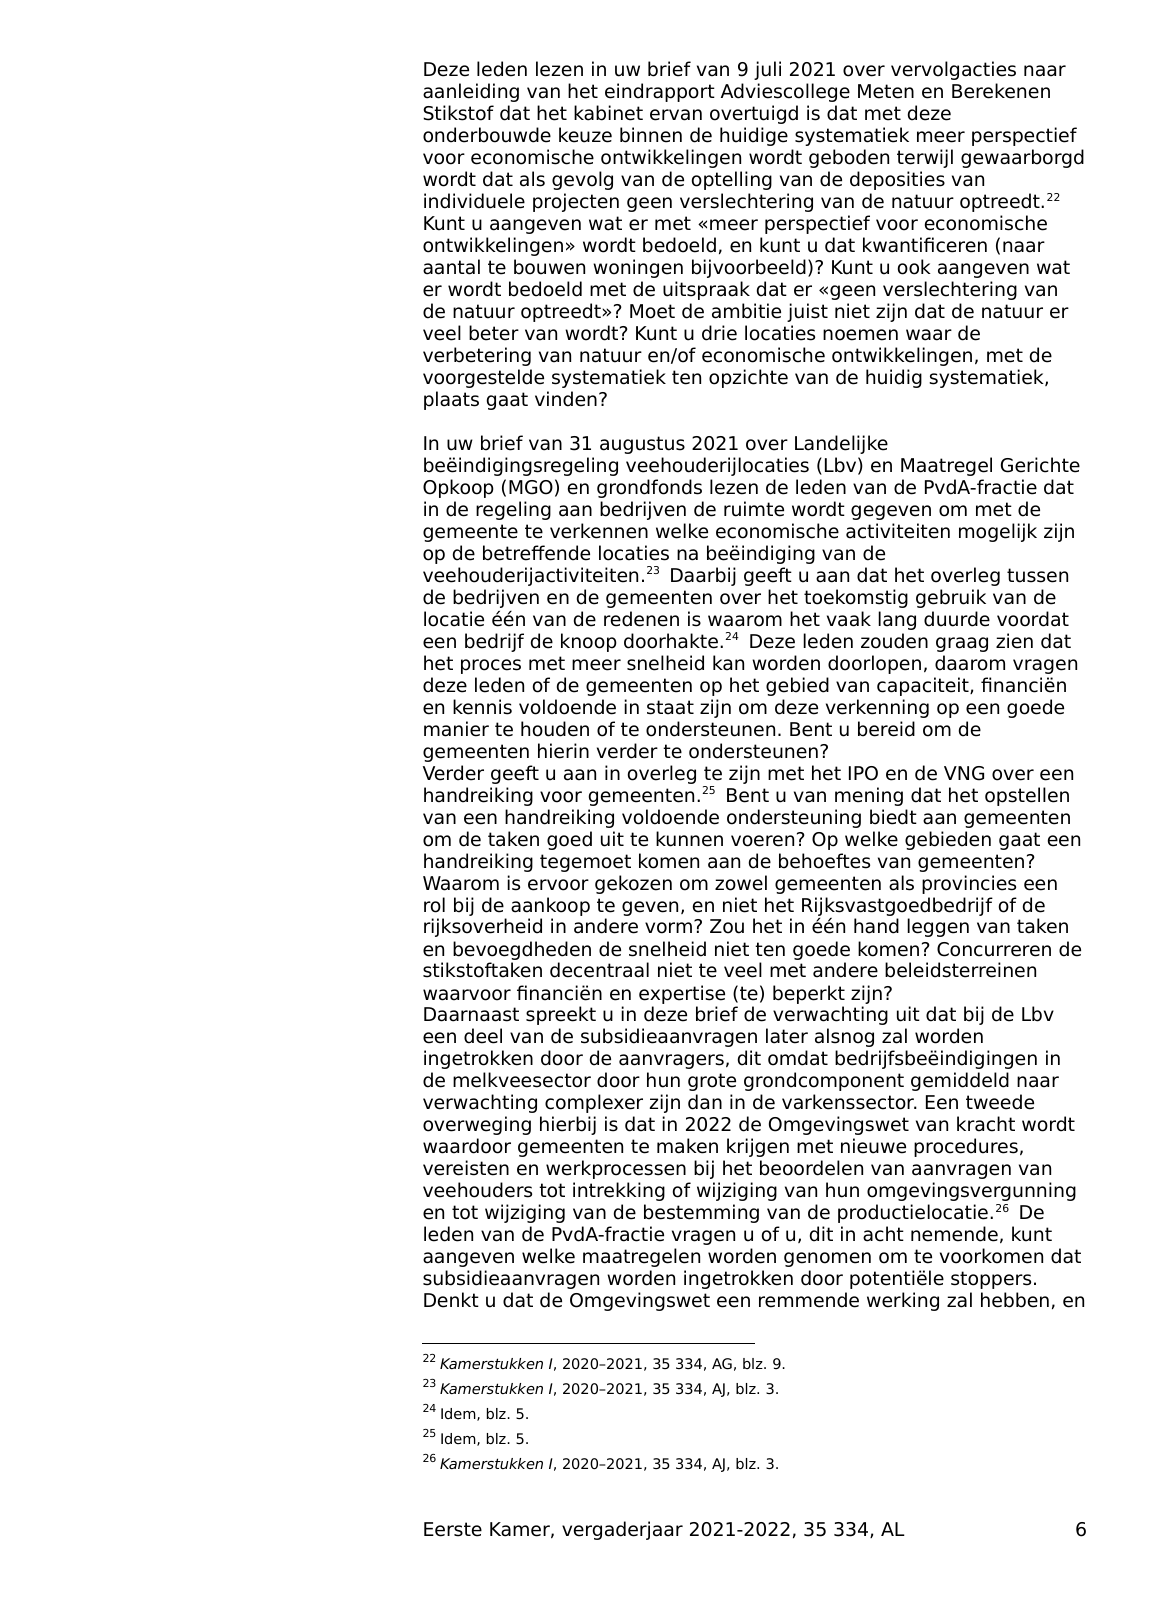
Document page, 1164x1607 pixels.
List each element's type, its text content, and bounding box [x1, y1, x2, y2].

text Kamerstukken I, 2020–2021, 35 334, AJ, blz. 3. [422, 1452, 1087, 1474]
text Kamerstukken I, 2020–2021, 35 334, AJ, blz. 3. [422, 1377, 1087, 1399]
text Deze leden lezen in uw brief van 9 juli 2021 over vervolgacties naar aanleiding van het eindrapport Adviescollege Meten en Berekenen Stikstof dat het kabinet ervan overtuigd is dat met deze onderbouwde keuze binnen de huidige systematiek meer perspectief voor economische ontwikkelingen wordt geboden terwijl gewaarborgd wordt dat als gevolg van de optelling van de deposities van individuele projecten geen verslechtering van de natuur optreedt. Kunt u aangeven wat er met «meer perspectief voor economische ontwikkelingen» wordt bedoeld, en kunt u dat kwantificeren (naar aantal te bouwen woningen bijvoorbeeld)? Kunt u ook aangeven wat er wordt bedoeld met de uitspraak dat er «geen verslechtering van de natuur optreedt»? Moet de ambitie juist niet zijn dat de natuur er veel beter van wordt? Kunt u drie locaties noemen waar de verbetering van natuur en/of economische ontwikkelingen, met de voorgestelde systematiek ten opzichte van de huidig systematiek, plaats gaat vinden? [422, 59, 1087, 411]
text Idem, blz. 5. [422, 1427, 1087, 1449]
text Verder geeft u aan in overleg te zijn met het IPO en de VNG over een handreiking voor gemeenten. Bent u van mening dat het opstellen van een handreiking voldoende ondersteuning biedt aan gemeenten om de taken goed uit te kunnen voeren? Op welke gebieden gaat een handreiking tegemoet komen aan de behoeftes van gemeenten? Waarom is ervoor gekozen om zowel gemeenten als provincies een rol bij de aankoop te geven, en niet het Rijksvastgoedbedrijf of de rijksoverheid in andere vorm? Zou het in één hand leggen van taken en bevoegdheden de snelheid niet ten goede komen? Concurreren de stikstoftaken decentraal niet te veel met andere beleidsterreinen waarvoor financiën en expertise (te) beperkt zijn? [422, 763, 1087, 1004]
text Idem, blz. 5. [422, 1402, 1087, 1424]
text Daarnaast spreekt u in deze brief de verwachting uit dat bij de Lbv een deel van de subsidieaanvragen later alsnog zal worden ingetrokken door de aanvragers, dit omdat bedrijfsbeëindigingen in de melkveesector door hun grote grondcomponent gemiddeld naar verwachting complexer zijn dan in de varkenssector. Een tweede overweging hierbij is dat in 2022 de Omgevingswet van kracht wordt waardoor gemeenten te maken krijgen met nieuwe procedures, vereisten en werkprocessen bij het beoordelen van aanvragen van veehouders tot intrekking of wijziging van hun omgevingsvergunning en tot wijziging van de bestemming van de productielocatie. De leden van de PvdA-fractie vragen u of u, dit in acht nemende, kunt aangeven welke maatregelen worden genomen om te voorkomen dat subsidieaanvragen worden ingetrokken door potentiële stoppers. Denkt u dat de Omgevingswet een remmende werking zal hebben, en [422, 1004, 1087, 1312]
text In uw brief van 31 augustus 2021 over Landelijke beëindigingsregeling veehouderijlocaties (Lbv) en Maatregel Gerichte Opkoop (MGO) en grondfonds lezen de leden van de PvdA-fractie dat in de regeling aan bedrijven de ruimte wordt gegeven om met de gemeente te verkennen welke economische activiteiten mogelijk zijn op de betreffende locaties na beëindiging van de veehouderijactiviteiten. Daarbij geeft u aan dat het overleg tussen de bedrijven en de gemeenten over het toekomstig gebruik van de locatie één van de redenen is waarom het vaak lang duurde voordat een bedrijf de knoop doorhakte. Deze leden zouden graag zien dat het proces met meer snelheid kan worden doorlopen, daarom vragen deze leden of de gemeenten op het gebied van capaciteit, financiën en kennis voldoende in staat zijn om deze verkenning op een goede manier te houden of te ondersteunen. Bent u bereid om de gemeenten hierin verder te ondersteunen? [422, 433, 1087, 763]
text Kamerstukken I, 2020–2021, 35 334, AG, blz. 9. [422, 1352, 1087, 1374]
